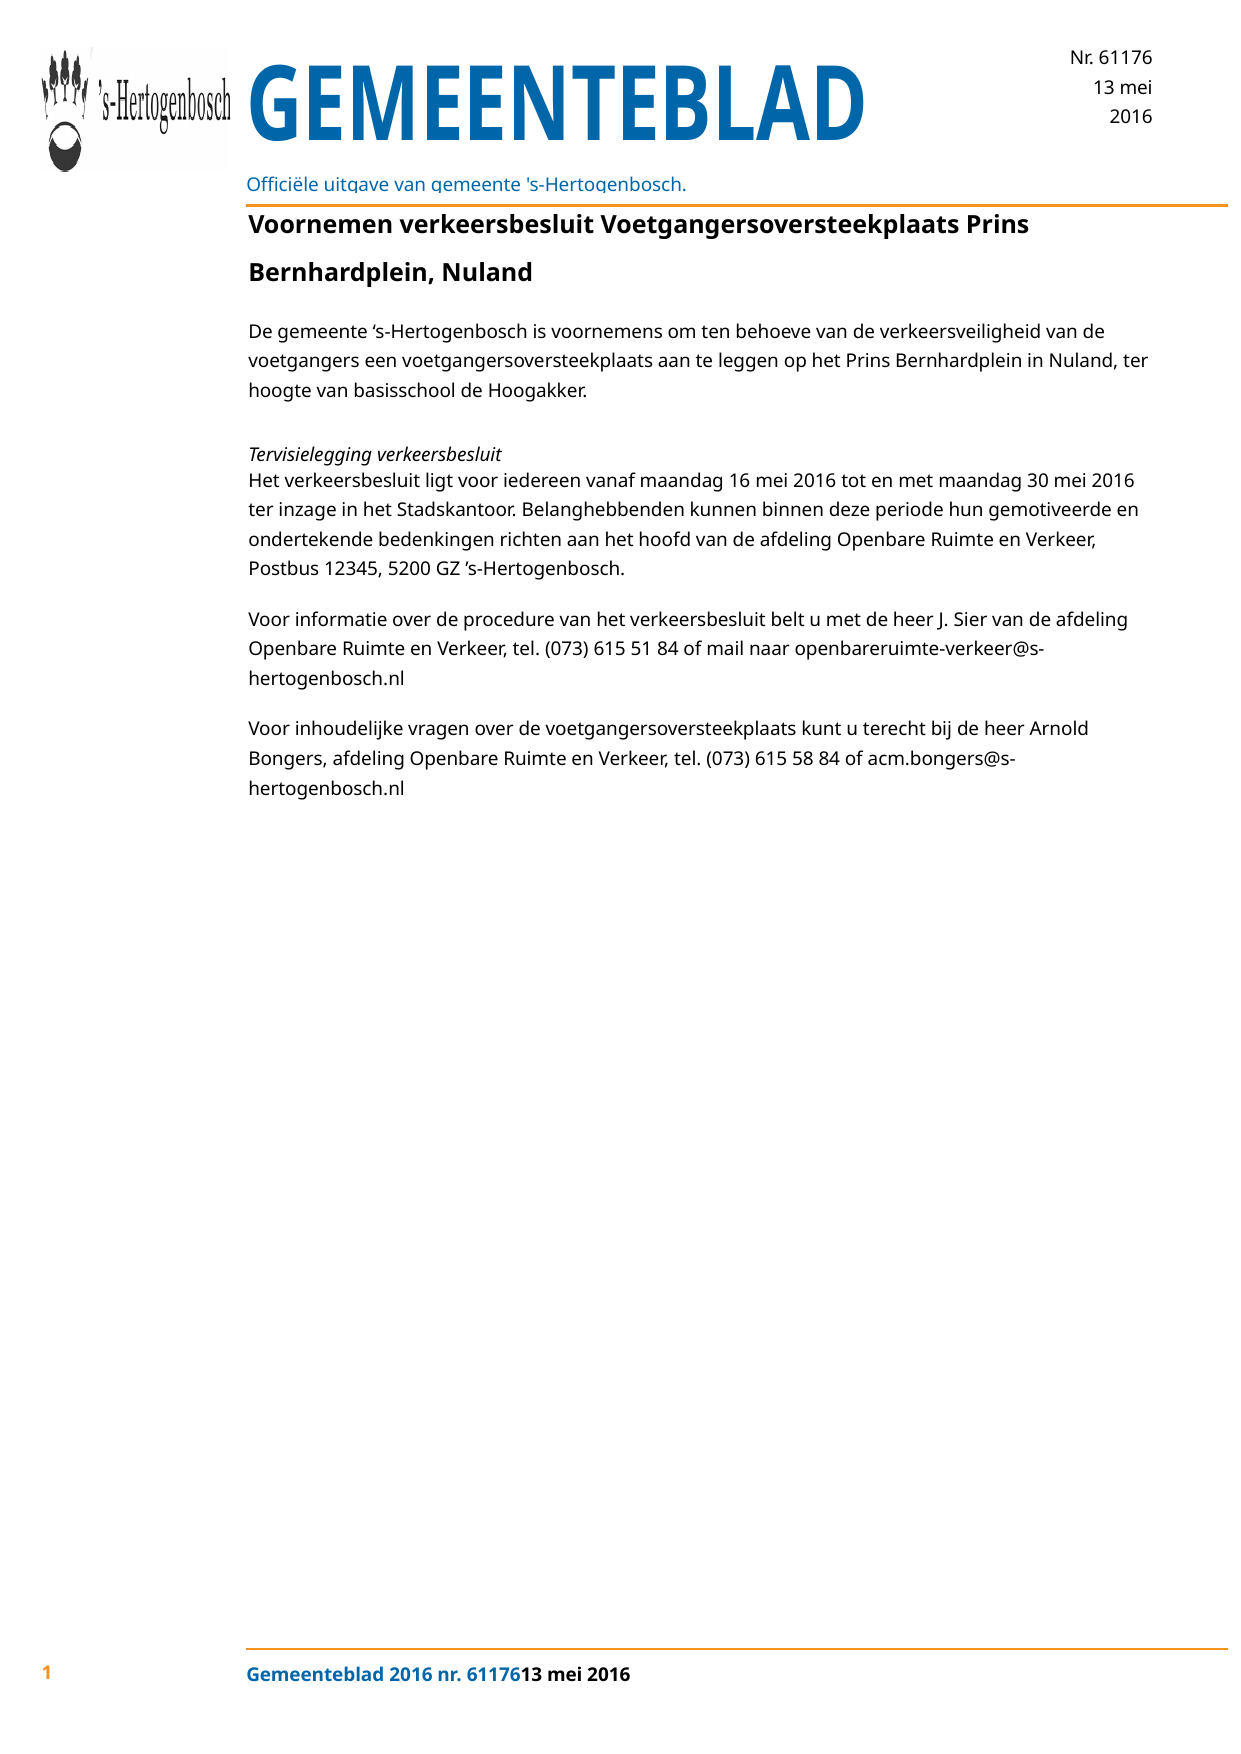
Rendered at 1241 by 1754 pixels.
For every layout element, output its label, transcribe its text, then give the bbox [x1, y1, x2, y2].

text Voor informatie over de procedure van het verkeersbesluit belt u met de heer J. Sier van de afdeling Openbare Ruimte en Verkeer, tel. (073) 615 51 84 of mail naar openbareruimte-verkeer@s-hertogenbosch.nl [248, 606, 1152, 691]
text De gemeente ‘s-Hertogenbosch is voornemens om ten behoeve van de verkeersveiligheid van de voetgangers een voetgangersoversteekplaats aan te leggen op het Prins Bernhardplein in Nuland, ter hoogte van basisschool de Hoogakker. [248, 318, 1152, 403]
text Het verkeersbesluit ligt voor iedereen vanaf maandag 16 mei 2016 tot en met maandag 30 mei 2016 ter inzage in het Stadskantoor. Belanghebbenden kunnen binnen deze periode hun gemotiveerde en ondertekende bedenkingen richten aan het hoofd van de afdeling Openbare Ruimte en Verkeer, Postbus 12345, 5200 GZ ’s-Hertogenbosch. [248, 467, 1152, 581]
text Voornemen verkeersbesluit Voetgangersoversteekplaats Prins Bernhardplein, Nuland [248, 207, 1152, 288]
text Tervisielegging verkeersbesluit [248, 441, 1152, 467]
picture [41, 47, 231, 172]
text Voor inhoudelijke vragen over de voetgangersoversteekplaats kunt u terecht bij de heer Arnold Bongers, afdeling Openbare Ruimte en Verkeer, tel. (073) 615 58 84 of acm.bongers@s-hertogenbosch.nl [248, 716, 1152, 800]
